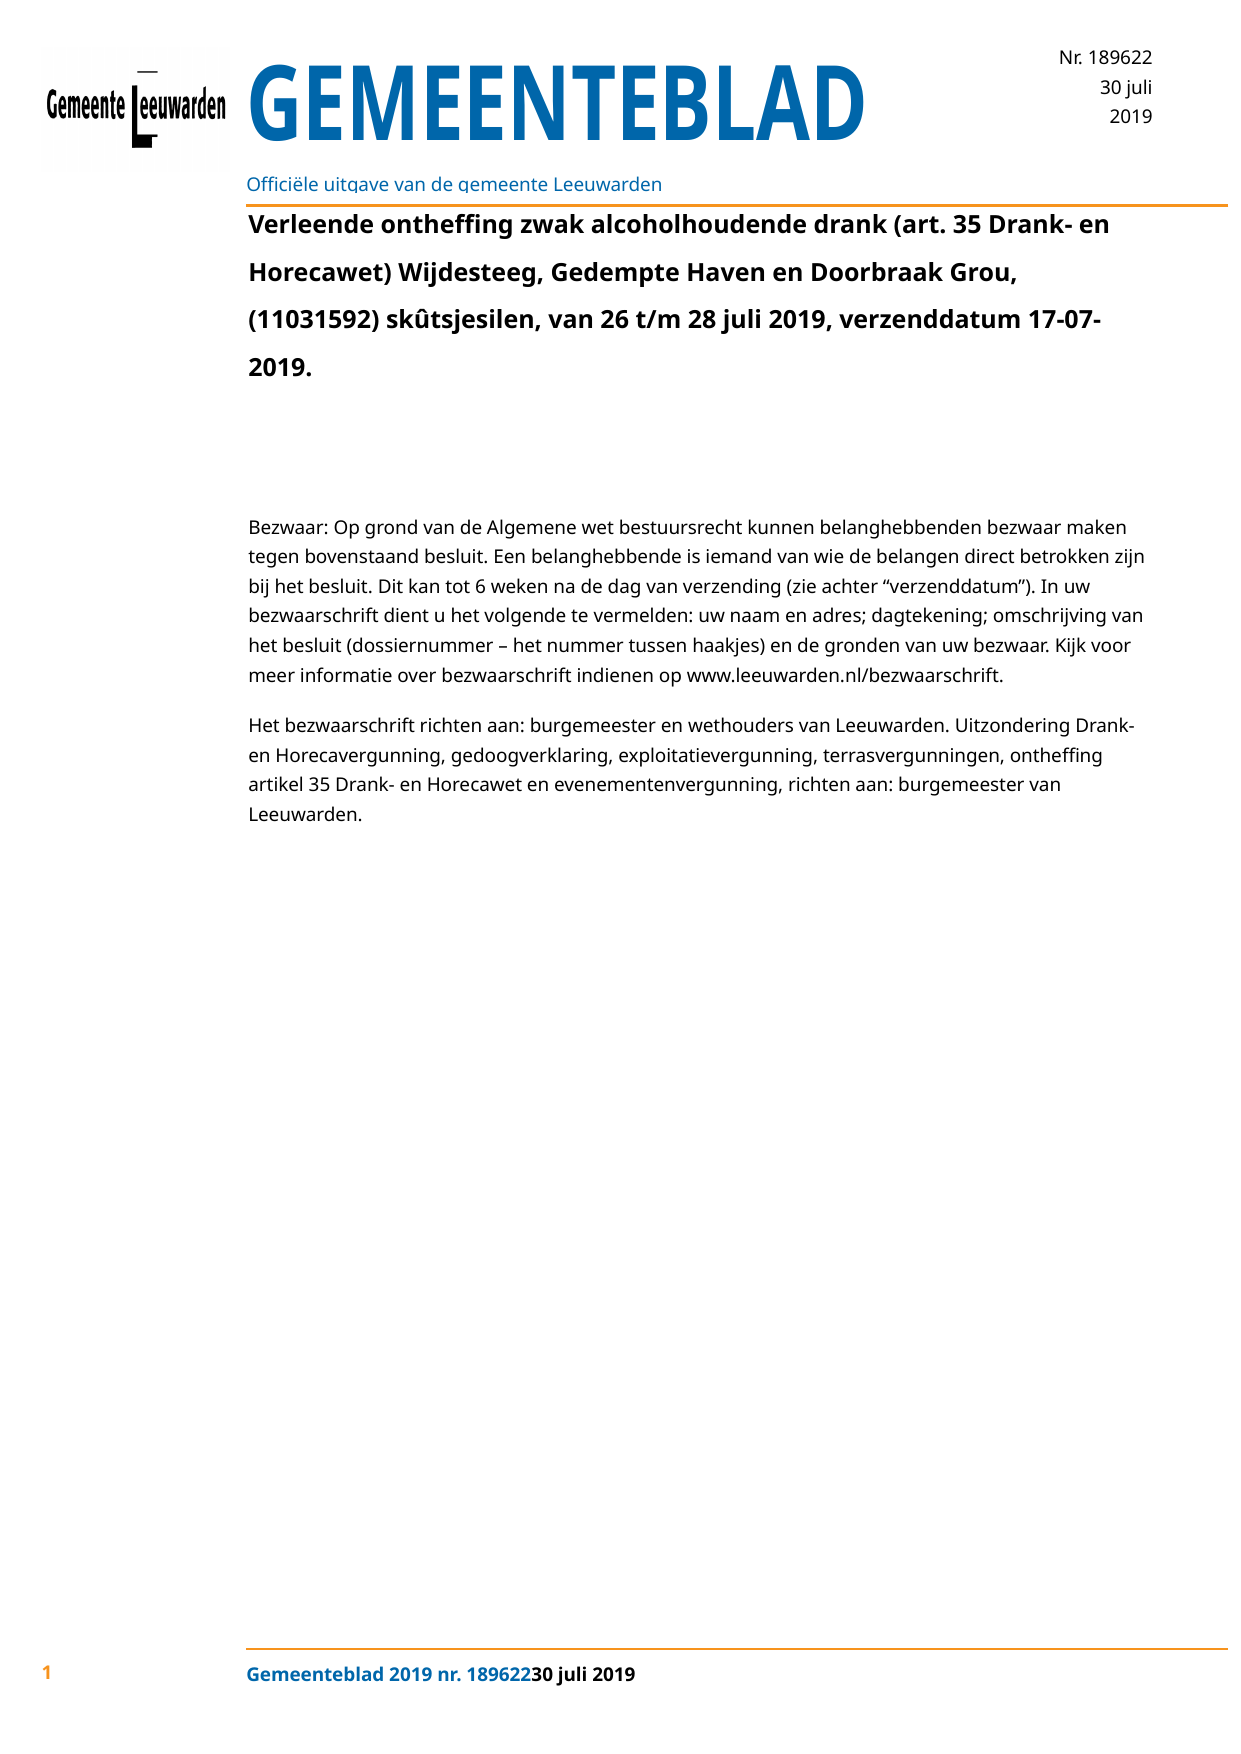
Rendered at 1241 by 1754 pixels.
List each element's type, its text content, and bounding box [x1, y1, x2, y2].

text Bezwaar: Op grond van de Algemene wet bestuursrecht kunnen belanghebbenden bezwaar maken tegen bovenstaand besluit. Een belanghebbende is iemand van wie de belangen direct betrokken zijn bij het besluit. Dit kan tot 6 weken na de dag van verzending (zie achter “verzenddatum”). In uw bezwaarschrift dient u het volgende te vermelden: uw naam en adres; dagtekening; omschrijving van het besluit (dossiernummer – het nummer tussen haakjes) en de gronden van uw bezwaar. Kijk voor meer informatie over bezwaarschrift indienen op www.leeuwarden.nl/bezwaarschrift. [248, 514, 1152, 688]
text Verleende ontheffing zwak alcoholhoudende drank (art. 35 Drank- en Horecawet) Wijdesteeg, Gedempte Haven en Doorbraak Grou, (11031592) skûtsjesilen, van 26 t/m 28 juli 2019, verzenddatum 17-07-2019. [248, 207, 1152, 384]
text Het bezwaarschrift richten aan: burgemeester en wethouders van Leeuwarden. Uitzondering Drank- en Horecavergunning, gedoogverklaring, exploitatievergunning, terrasvergunningen, ontheffing artikel 35 Drank- en Horecawet en evenementenvergunning, richten aan: burgemeester van Leeuwarden. [248, 712, 1152, 827]
picture [41, 47, 231, 172]
